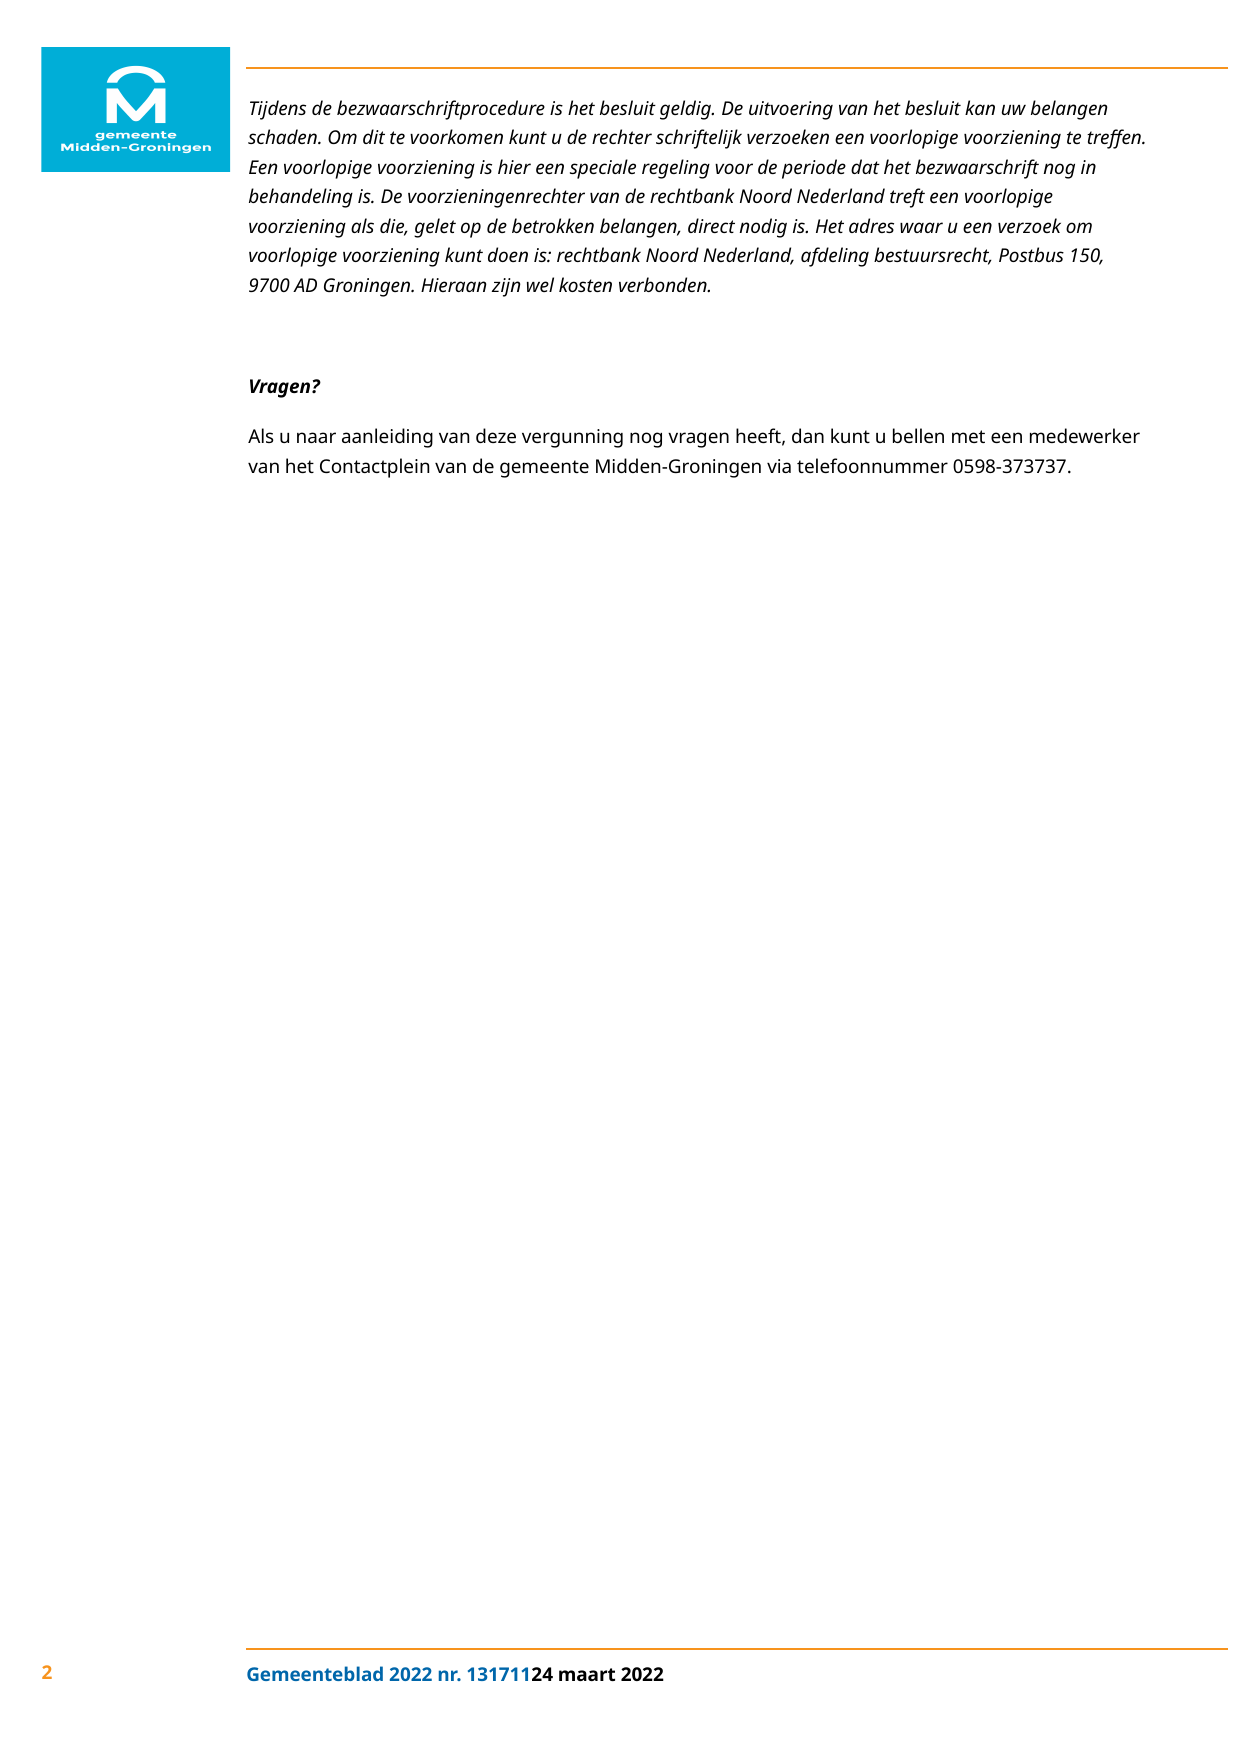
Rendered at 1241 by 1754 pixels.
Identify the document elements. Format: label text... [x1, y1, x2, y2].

text Tijdens de bezwaarschriftprocedure is het besluit geldig. De uitvoering van het besluit kan uw belangen schaden. Om dit te voorkomen kunt u de rechter schriftelijk verzoeken een voorlopige voorziening te treffen. Een voorlopige voorziening is hier een speciale regeling voor de periode dat het bezwaarschrift nog in behandeling is. De voorzieningenrechter van de rechtbank Noord Nederland treft een voorlopige voorziening als die, gelet op de betrokken belangen, direct nodig is. Het adres waar u een verzoek om voorlopige voorziening kunt doen is: rechtbank Noord Nederland, afdeling bestuursrecht, Postbus 150, 9700 AD Groningen. Hieraan zijn wel kosten verbonden. [248, 95, 1152, 298]
text Als u naar aanleiding van deze vergunning nog vragen heeft, dan kunt u bellen met een medewerker van het Contactplein van de gemeente Midden-Groningen via telefoonnummer 0598-373737. [248, 423, 1152, 479]
picture [108, 66, 164, 82]
picture [107, 89, 165, 122]
picture [184, 146, 190, 153]
text Vragen? [248, 373, 1152, 399]
